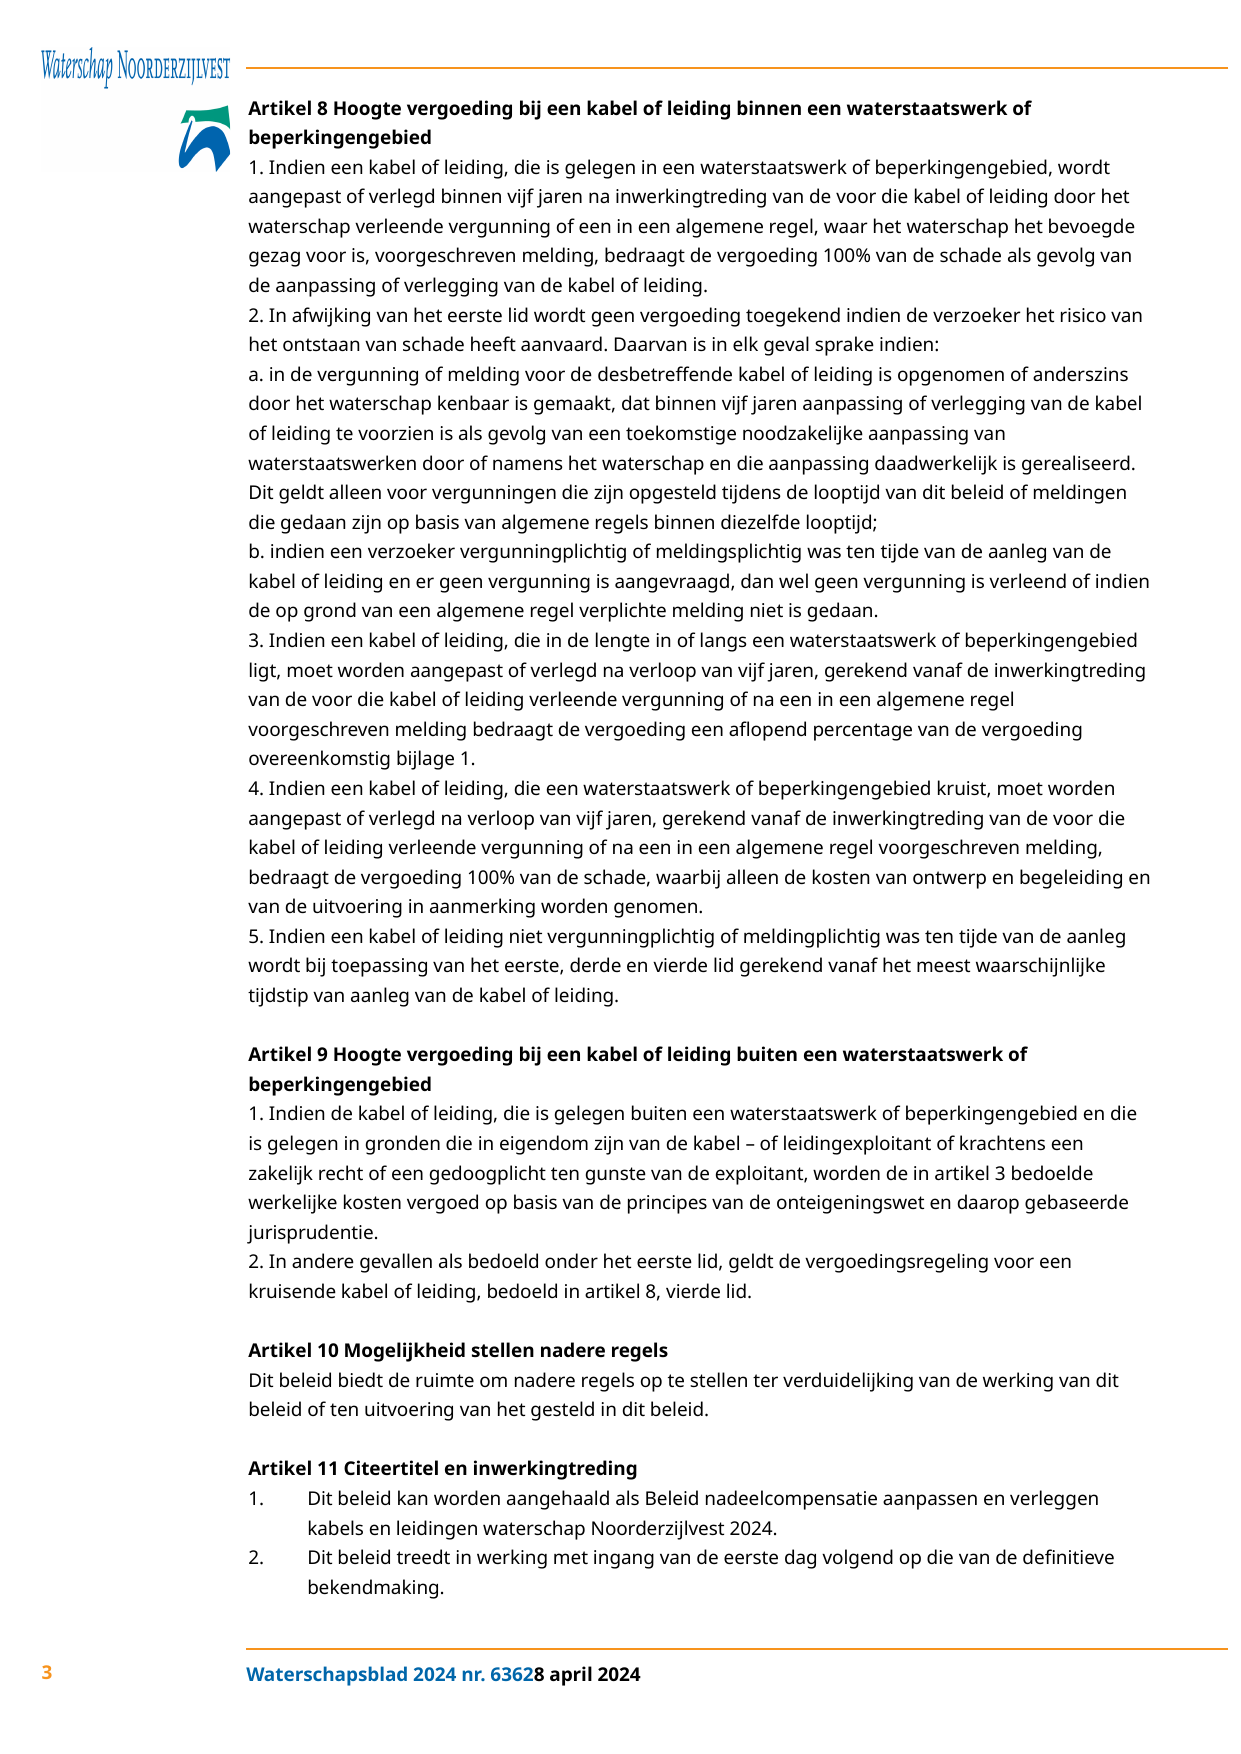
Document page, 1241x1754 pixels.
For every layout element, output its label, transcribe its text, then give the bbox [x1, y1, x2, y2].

text 5. Indien een kabel of leiding niet vergunningplichtig of meldingplichtig was ten tijde van de aanleg wordt bij toepassing van het eerste, derde en vierde lid gerekend vanaf het meest waarschijnlijke tijdstip van aanleg van de kabel of leiding. [248, 923, 1152, 1008]
text 1. Indien een kabel of leiding, die is gelegen in een waterstaatswerk of beperkingengebied, wordt aangepast of verlegd binnen vijf jaren na inwerkingtreding van de voor die kabel of leiding door het waterschap verleende vergunning of een in een algemene regel, waar het waterschap het bevoegde gezag voor is, voorgeschreven melding, bedraagt de vergoeding 100% van de schade als gevolg van de aanpassing of verlegging van de kabel of leiding. [248, 154, 1152, 298]
text Artikel 10 Mogelijkheid stellen nadere regels [248, 1337, 1152, 1363]
list Dit beleid treedt in werking met ingang van de eerste dag volgend op die van de definitieve bekendmaking. [248, 1544, 1152, 1600]
picture [41, 47, 231, 172]
text Artikel 9 Hoogte vergoeding bij een kabel of leiding buiten een waterstaatswerk of beperkingengebied [248, 1041, 1152, 1097]
text Artikel 11 Citeertitel en inwerkingtreding [248, 1456, 1152, 1481]
text 2. In andere gevallen als bedoeld onder het eerste lid, geldt de vergoedingsregeling voor een kruisende kabel of leiding, bedoeld in artikel 8, vierde lid. [248, 1248, 1152, 1304]
list Dit beleid kan worden aangehaald als Beleid nadeelcompensatie aanpassen en verleggen kabels en leidingen waterschap Noorderzijlvest 2024. [248, 1485, 1152, 1541]
text 4. Indien een kabel of leiding, die een waterstaatswerk of beperkingengebied kruist, moet worden aangepast of verlegd na verloop van vijf jaren, gerekend vanaf de inwerkingtreding van de voor die kabel of leiding verleende vergunning of na een in een algemene regel voorgeschreven melding, bedraagt de vergoeding 100% van de schade, waarbij alleen de kosten van ontwerp en begeleiding en van de uitvoering in aanmerking worden genomen. [248, 775, 1152, 919]
text 1. Indien de kabel of leiding, die is gelegen buiten een waterstaatswerk of beperkingengebied en die is gelegen in gronden die in eigendom zijn van de kabel – of leidingexploitant of krachtens een zakelijk recht of een gedoogplicht ten gunste van de exploitant, worden de in artikel 3 bedoelde werkelijke kosten vergoed op basis van de principes van de onteigeningswet en daarop gebaseerde jurisprudentie. [248, 1101, 1152, 1245]
text a. in de vergunning of melding voor de desbetreffende kabel of leiding is opgenomen of anderszins door het waterschap kenbaar is gemaakt, dat binnen vijf jaren aanpassing of verlegging van de kabel of leiding te voorzien is als gevolg van een toekomstige noodzakelijke aanpassing van waterstaatswerken door of namens het waterschap en die aanpassing daadwerkelijk is gerealiseerd. Dit geldt alleen voor vergunningen die zijn opgesteld tijdens de looptijd van dit beleid of meldingen die gedaan zijn op basis van algemene regels binnen diezelfde looptijd; [248, 361, 1152, 535]
text Artikel 8 Hoogte vergoeding bij een kabel of leiding binnen een waterstaatswerk of beperkingengebied [248, 95, 1152, 150]
text 3. Indien een kabel of leiding, die in de lengte in of langs een waterstaatswerk of beperkingengebied ligt, moet worden aangepast of verlegd na verloop van vijf jaren, gerekend vanaf de inwerkingtreding van de voor die kabel of leiding verleende vergunning of na een in een algemene regel voorgeschreven melding bedraagt de vergoeding een aflopend percentage van de vergoeding overeenkomstig bijlage 1. [248, 627, 1152, 771]
text 2. In afwijking van het eerste lid wordt geen vergoeding toegekend indien de verzoeker het risico van het ontstaan van schade heeft aanvaard. Daarvan is in elk geval sprake indien: [248, 302, 1152, 357]
text Dit beleid biedt de ruimte om nadere regels op te stellen ter verduidelijking van de werking van dit beleid of ten uitvoering van het gesteld in dit beleid. [248, 1367, 1152, 1422]
text b. indien een verzoeker vergunningplichtig of meldingsplichtig was ten tijde van de aanleg van de kabel of leiding en er geen vergunning is aangevraagd, dan wel geen vergunning is verleend of indien de op grond van een algemene regel verplichte melding niet is gedaan. [248, 538, 1152, 623]
